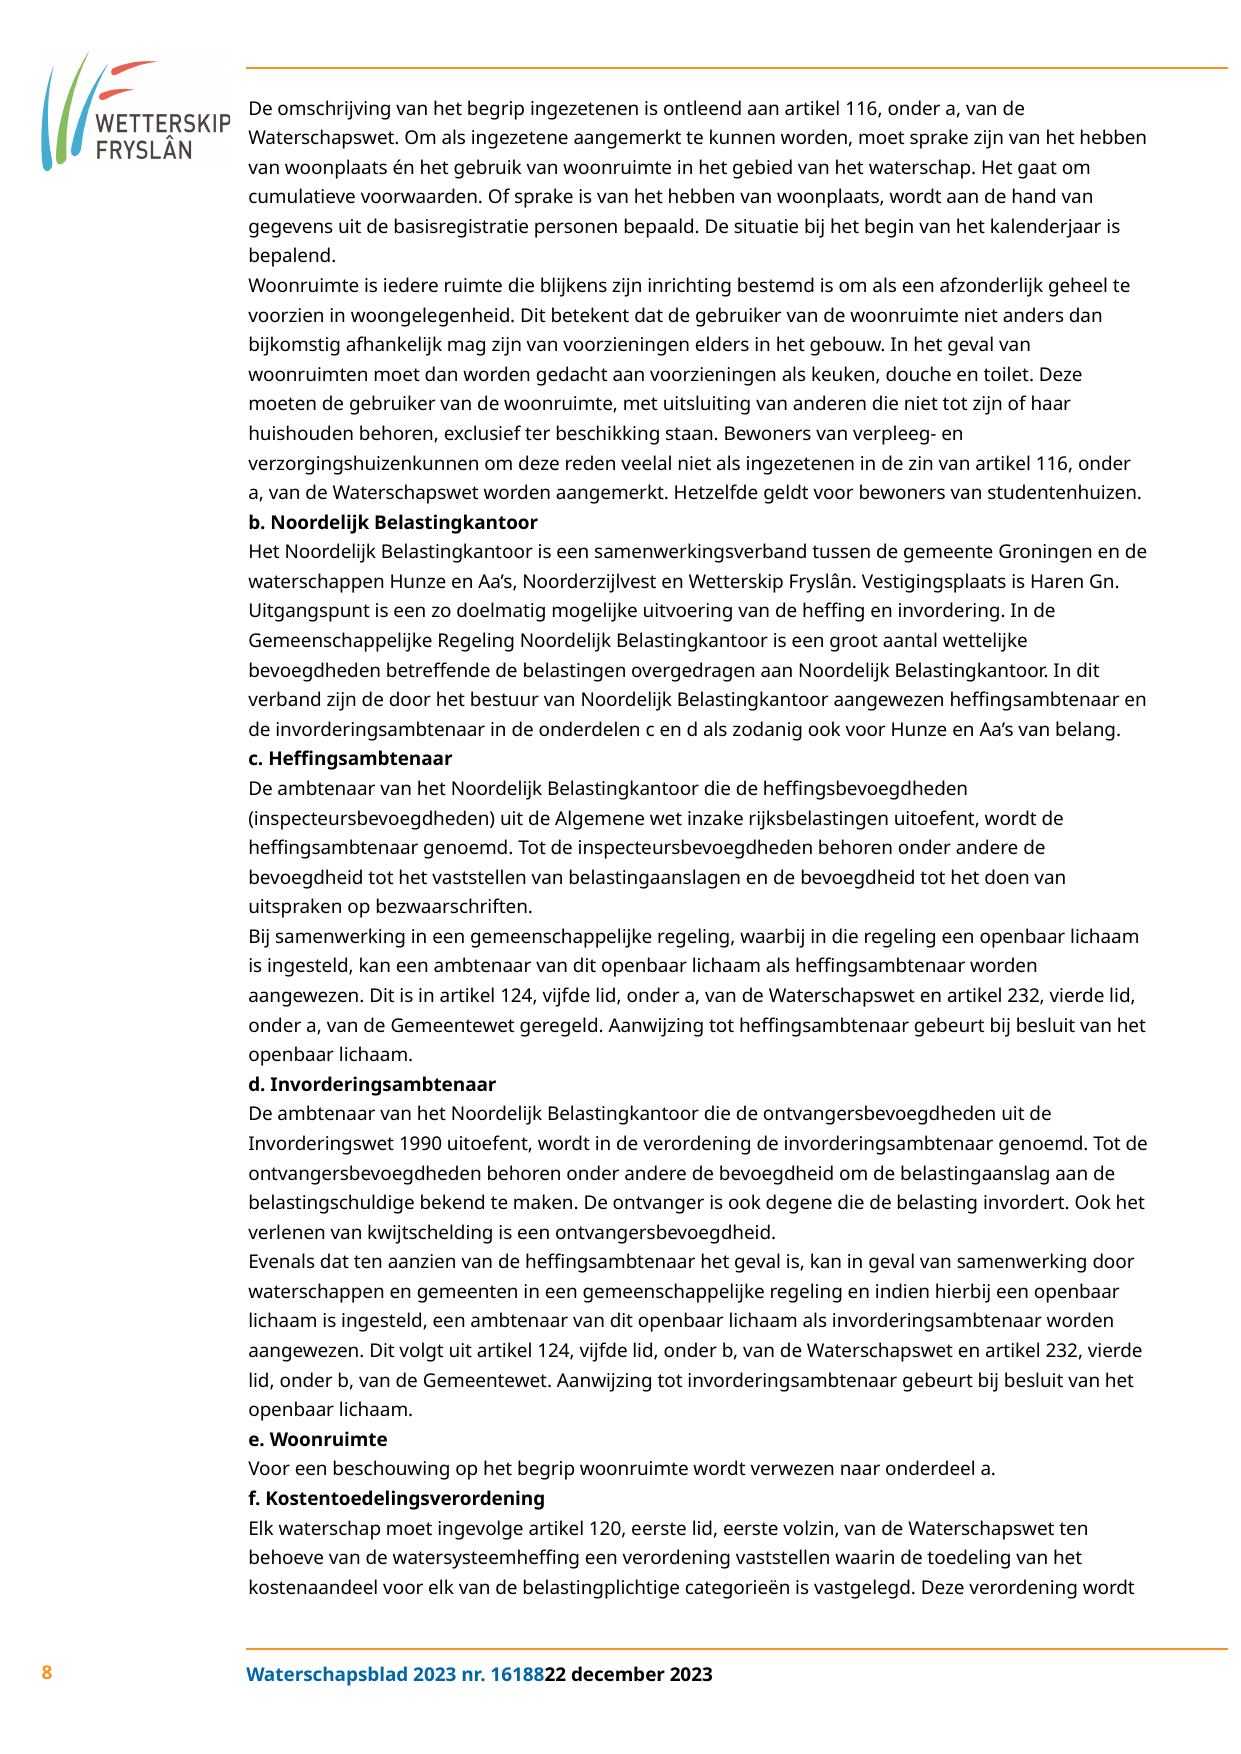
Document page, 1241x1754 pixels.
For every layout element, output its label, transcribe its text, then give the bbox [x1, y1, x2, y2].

text b. Noordelijk Belastingkantoor [248, 509, 1152, 535]
text De omschrijving van het begrip ingezetenen is ontleend aan artikel 116, onder a, van de Waterschapswet. Om als ingezetene aangemerkt te kunnen worden, moet sprake zijn van het hebben van woonplaats én het gebruik van woonruimte in het gebied van het waterschap. Het gaat om cumulatieve voorwaarden. Of sprake is van het hebben van woonplaats, wordt aan de hand van gegevens uit de basisregistratie personen bepaald. De situatie bij het begin van het kalenderjaar is bepalend. [248, 95, 1152, 268]
text Elk waterschap moet ingevolge artikel 120, eerste lid, eerste volzin, van de Waterschapswet ten behoeve van de watersysteemheffing een verordening vaststellen waarin de toedeling van het kostenaandeel voor elk van de belastingplichtige categorieën is vastgelegd. Deze verordening wordt [248, 1515, 1152, 1600]
text Woonruimte is iedere ruimte die blijkens zijn inrichting bestemd is om als een afzonderlijk geheel te voorzien in woongelegenheid. Dit betekent dat de gebruiker van de woonruimte niet anders dan bijkomstig afhankelijk mag zijn van voorzieningen elders in het gebouw. In het geval van woonruimten moet dan worden gedacht aan voorzieningen als keuken, douche en toilet. Deze moeten de gebruiker van de woonruimte, met uitsluiting van anderen die niet tot zijn of haar huishouden behoren, exclusief ter beschikking staan. Bewoners van verpleeg- en verzorgingshuizenkunnen om deze reden veelal niet als ingezetenen in de zin van artikel 116, onder a, van de Waterschapswet worden aangemerkt. Hetzelfde geldt voor bewoners van studentenhuizen. [248, 272, 1152, 505]
text De ambtenaar van het Noordelijk Belastingkantoor die de heffingsbevoegdheden (inspecteursbevoegdheden) uit de Algemene wet inzake rijksbelastingen uitoefent, wordt de heffingsambtenaar genoemd. Tot de inspecteursbevoegdheden behoren onder andere de bevoegdheid tot het vaststellen van belastingaanslagen en de bevoegdheid tot het doen van uitspraken op bezwaarschriften. [248, 775, 1152, 919]
text Evenals dat ten aanzien van de heffingsambtenaar het geval is, kan in geval van samenwerking door waterschappen en gemeenten in een gemeenschappelijke regeling en indien hierbij een openbaar lichaam is ingesteld, een ambtenaar van dit openbaar lichaam als invorderingsambtenaar worden aangewezen. Dit volgt uit artikel 124, vijfde lid, onder b, van de Waterschapswet en artikel 232, vierde lid, onder b, van de Gemeentewet. Aanwijzing tot invorderingsambtenaar gebeurt bij besluit van het openbaar lichaam. [248, 1248, 1152, 1422]
text De ambtenaar van het Noordelijk Belastingkantoor die de ontvangersbevoegdheden uit de Invorderingswet 1990 uitoefent, wordt in de verordening de invorderingsambtenaar genoemd. Tot de ontvangersbevoegdheden behoren onder andere de bevoegdheid om de belastingaanslag aan de belastingschuldige bekend te maken. De ontvanger is ook degene die de belasting invordert. Ook het verlenen van kwijtschelding is een ontvangersbevoegdheid. [248, 1101, 1152, 1245]
text Het Noordelijk Belastingkantoor is een samenwerkingsverband tussen de gemeente Groningen en de waterschappen Hunze en Aa’s, Noorderzijlvest en Wetterskip Fryslân. Vestigingsplaats is Haren Gn. Uitgangspunt is een zo doelmatig mogelijke uitvoering van de heffing en invordering. In de Gemeenschappelijke Regeling Noordelijk Belastingkantoor is een groot aantal wettelijke bevoegdheden betreffende de belastingen overgedragen aan Noordelijk Belastingkantoor. In dit verband zijn de door het bestuur van Noordelijk Belastingkantoor aangewezen heffingsambtenaar en de invorderingsambtenaar in de onderdelen c en d als zodanig ook voor Hunze en Aa’s van belang. [248, 538, 1152, 742]
picture [41, 47, 231, 172]
text f. Kostentoedelingsverordening [248, 1485, 1152, 1511]
text d. Invorderingsambtenaar [248, 1071, 1152, 1097]
text e. Woonruimte [248, 1426, 1152, 1452]
text Voor een beschouwing op het begrip woonruimte wordt verwezen naar onderdeel a. [248, 1456, 1152, 1481]
text Bij samenwerking in een gemeenschappelijke regeling, waarbij in die regeling een openbaar lichaam is ingesteld, kan een ambtenaar van dit openbaar lichaam als heffingsambtenaar worden aangewezen. Dit is in artikel 124, vijfde lid, onder a, van de Waterschapswet en artikel 232, vierde lid, onder a, van de Gemeentewet geregeld. Aanwijzing tot heffingsambtenaar gebeurt bij besluit van het openbaar lichaam. [248, 923, 1152, 1067]
text c. Heffingsambtenaar [248, 746, 1152, 771]
